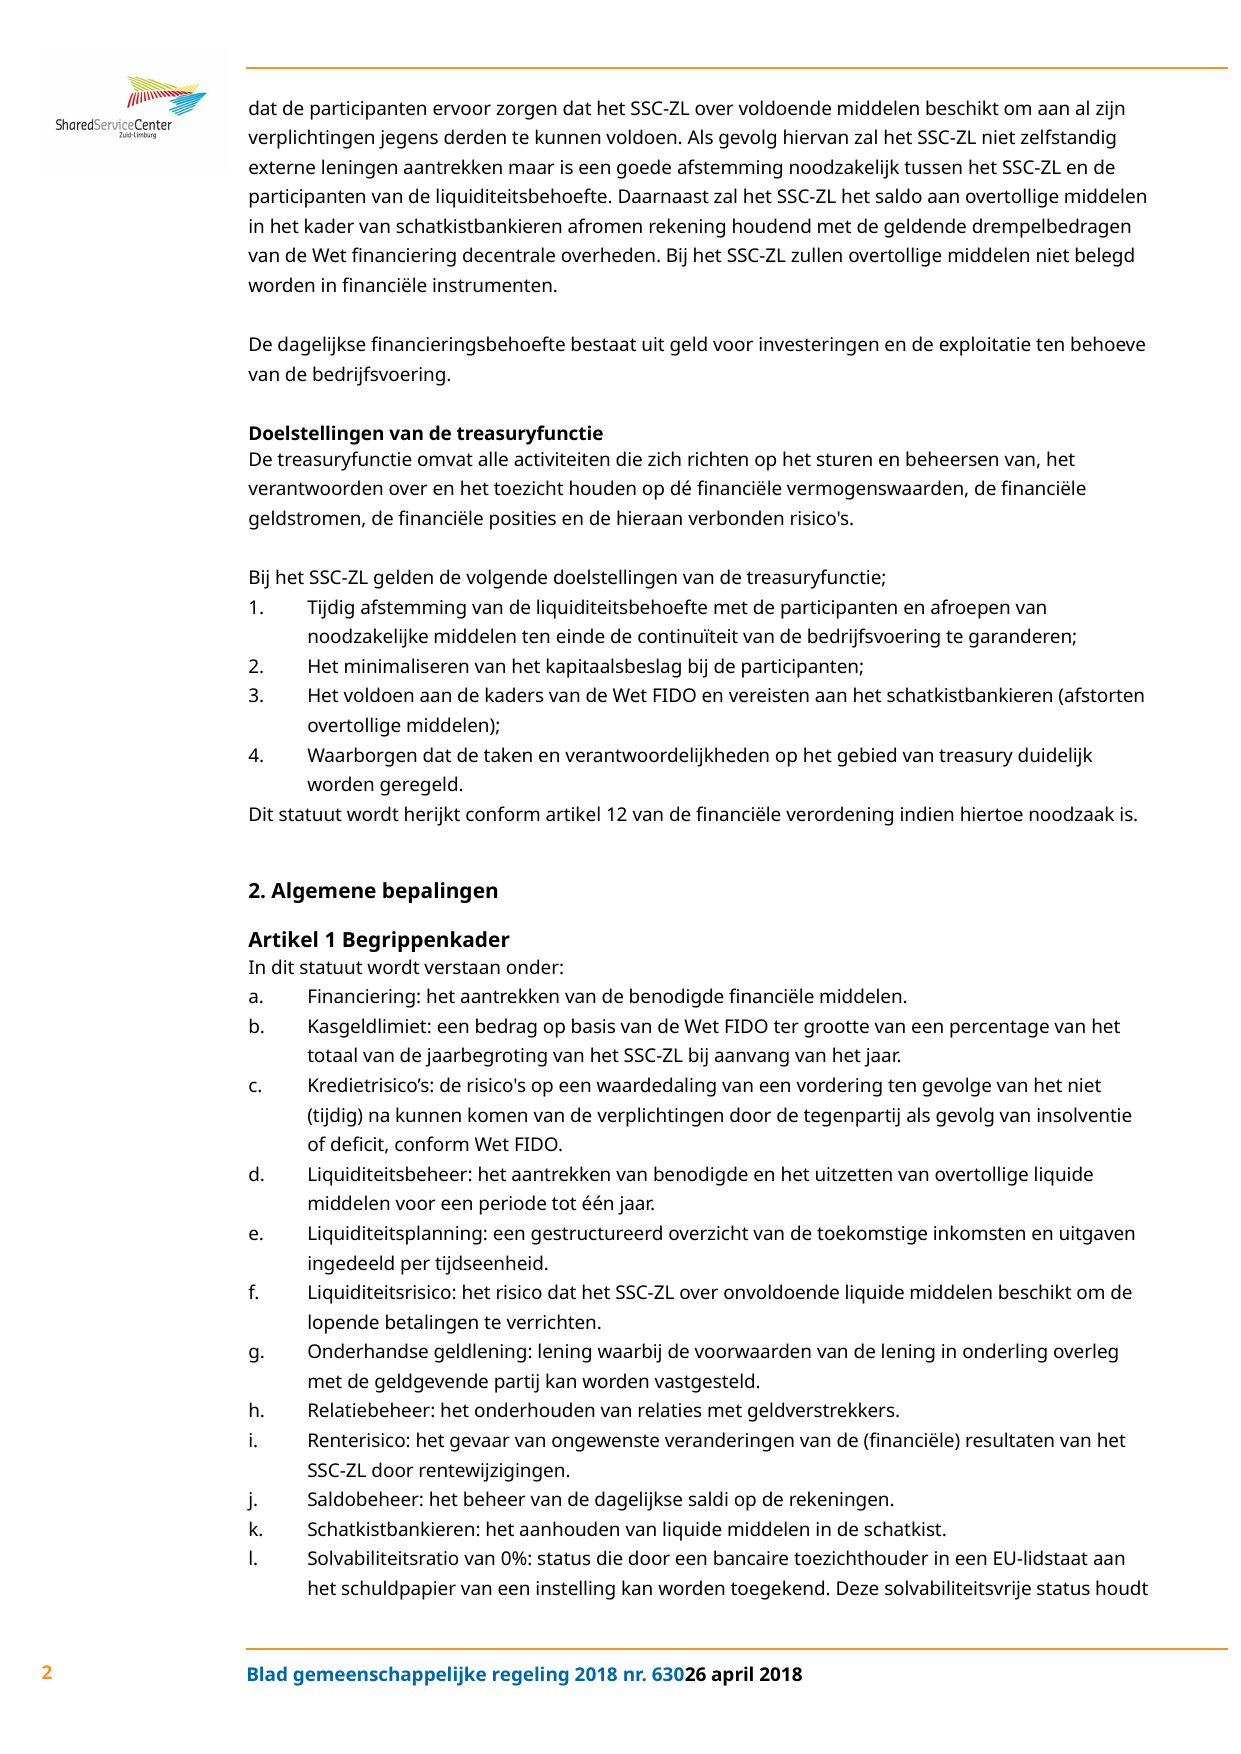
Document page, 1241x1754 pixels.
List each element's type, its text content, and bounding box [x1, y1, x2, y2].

text De treasuryfunctie omvat alle activiteiten die zich richten op het sturen en beheersen van, het verantwoorden over en het toezicht houden op dé financiële vermogenswaarden, de financiële geldstromen, de financiële posities en de hieraan verbonden risico's. [248, 446, 1152, 531]
list Liquiditeitsplanning: een gestructureerd overzicht van de toekomstige inkomsten en uitgaven ingedeeld per tijdseenheid. [248, 1220, 1152, 1275]
picture [41, 47, 231, 172]
list Het minimaliseren van het kapitaalsbeslag bij de participanten; [248, 653, 1152, 679]
list Tijdig afstemming van de liquiditeitsbehoefte met de participanten en afroepen van noodzakelijke middelen ten einde de continuïteit van de bedrijfsvoering te garanderen; [248, 594, 1152, 649]
text Dit statuut wordt herijkt conform artikel 12 van de financiële verordening indien hiertoe noodzaak is. [248, 801, 1152, 827]
text Bij het SSC-ZL gelden de volgende doelstellingen van de treasuryfunctie; [248, 564, 1152, 590]
text 2. Algemene bepalingen [248, 876, 1152, 904]
list Financiering: het aantrekken van de benodigde financiële middelen. [248, 983, 1152, 1009]
list Kredietrisico’s: de risico's op een waardedaling van een vordering ten gevolge van het niet (tijdig) na kunnen komen van de verplichtingen door de tegenpartij als gevolg van insolventie of deficit, conform Wet FIDO. [248, 1072, 1152, 1157]
list Saldobeheer: het beheer van de dagelijkse saldi op de rekeningen. [248, 1486, 1152, 1512]
list Relatiebeheer: het onderhouden van relaties met geldverstrekkers. [248, 1398, 1152, 1423]
list Schatkistbankieren: het aanhouden van liquide middelen in de schatkist. [248, 1516, 1152, 1542]
text In dit statuut wordt verstaan onder: [248, 954, 1152, 979]
list Liquiditeitsbeheer: het aantrekken van benodigde en het uitzetten van overtollige liquide middelen voor een periode tot één jaar. [248, 1161, 1152, 1216]
list Het voldoen aan de kaders van de Wet FIDO en vereisten aan het schatkistbankieren (afstorten overtollige middelen); [248, 683, 1152, 738]
text dat de participanten ervoor zorgen dat het SSC-ZL over voldoende middelen beschikt om aan al zijn verplichtingen jegens derden te kunnen voldoen. Als gevolg hiervan zal het SSC-ZL niet zelfstandig externe leningen aantrekken maar is een goede afstemming noodzakelijk tussen het SSC-ZL en de participanten van de liquiditeitsbehoefte. Daarnaast zal het SSC-ZL het saldo aan overtollige middelen in het kader van schatkistbankieren afromen rekening houdend met de geldende drempelbedragen van de Wet financiering decentrale overheden. Bij het SSC-ZL zullen overtollige middelen niet belegd worden in financiële instrumenten. [248, 95, 1152, 298]
list Renterisico: het gevaar van ongewenste veranderingen van de (financiële) resultaten van het SSC-ZL door rentewijzigingen. [248, 1427, 1152, 1482]
list Onderhandse geldlening: lening waarbij de voorwaarden van de lening in onderling overleg met de geldgevende partij kan worden vastgesteld. [248, 1338, 1152, 1394]
text Artikel 1 Begrippenkader [248, 925, 1152, 954]
list Waarborgen dat de taken en verantwoordelijkheden op het gebied van treasury duidelijk worden geregeld. [248, 742, 1152, 797]
list Kasgeldlimiet: een bedrag op basis van de Wet FIDO ter grootte van een percentage van het totaal van de jaarbegroting van het SSC-ZL bij aanvang van het jaar. [248, 1013, 1152, 1068]
list Solvabiliteitsratio van 0%: status die door een bancaire toezichthouder in een EU-lidstaat aan het schuldpapier van een instelling kan worden toegekend. Deze solvabiliteitsvrije status houdt [248, 1546, 1152, 1601]
text Doelstellingen van de treasuryfunctie [248, 420, 1152, 446]
text De dagelijkse financieringsbehoefte bestaat uit geld voor investeringen en de exploitatie ten behoeve van de bedrijfsvoering. [248, 331, 1152, 387]
list Liquiditeitsrisico: het risico dat het SSC-ZL over onvoldoende liquide middelen beschikt om de lopende betalingen te verrichten. [248, 1279, 1152, 1334]
